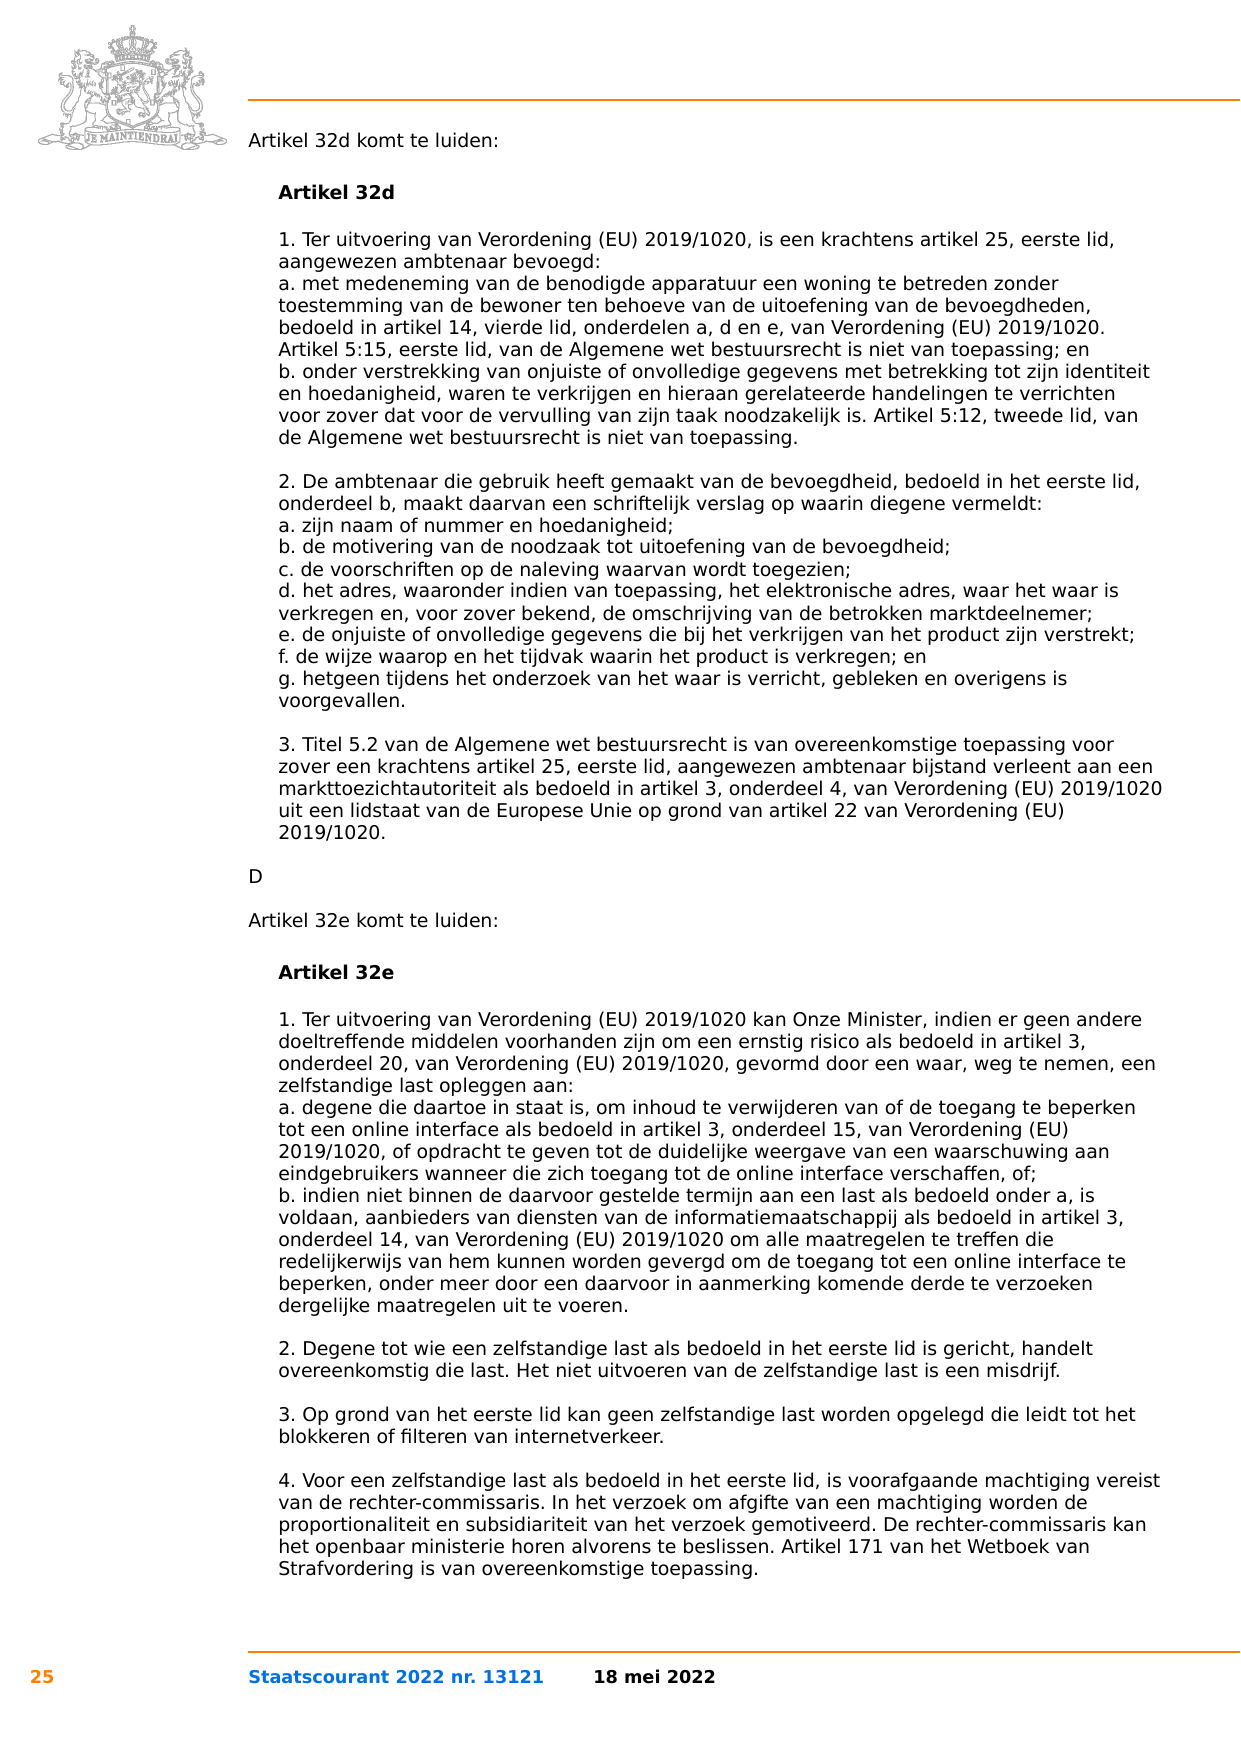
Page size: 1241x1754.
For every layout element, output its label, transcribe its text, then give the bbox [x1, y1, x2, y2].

text e. de onjuiste of onvolledige gegevens die bij het verkrijgen van het product zijn verstrekt; [278, 624, 1163, 646]
text 4. Voor een zelfstandige last als bedoeld in het eerste lid, is voorafgaande machtiging vereist van de rechter-commissaris. In het verzoek om afgifte van een machtiging worden de proportionaliteit en subsidiariteit van het verzoek gemotiveerd. De rechter-commissaris kan het openbaar ministerie horen alvorens te beslissen. Artikel 171 van het Wetboek van Strafvordering is van overeenkomstige toepassing. [278, 1470, 1163, 1580]
text 1. Ter uitvoering van Verordening (EU) 2019/1020, is een krachtens artikel 25, eerste lid, aangewezen ambtenaar bevoegd: [278, 229, 1163, 273]
text D [248, 866, 1163, 888]
text b. indien niet binnen de daarvoor gestelde termijn aan een last als bedoeld onder a, is voldaan, aanbieders van diensten van de informatiemaatschappij als bedoeld in artikel 3, onderdeel 14, van Verordening (EU) 2019/1020 om alle maatregelen te treffen die redelijkerwijs van hem kunnen worden gevergd om de toegang tot een online interface te beperken, onder meer door een daarvoor in aanmerking komende derde te verzoeken dergelijke maatregelen uit te voeren. [278, 1184, 1163, 1316]
text b. de motivering van de noodzaak tot uitoefening van de bevoegdheid; [278, 536, 1163, 558]
text 1. Ter uitvoering van Verordening (EU) 2019/1020 kan Onze Minister, indien er geen andere doeltreffende middelen voorhanden zijn om een ernstig risico als bedoeld in artikel 3, onderdeel 20, van Verordening (EU) 2019/1020, gevormd door een waar, weg te nemen, een zelfstandige last opleggen aan: [278, 1009, 1163, 1097]
picture [38, 25, 227, 150]
text a. degene die daartoe in staat is, om inhoud te verwijderen van of de toegang te beperken tot een online interface als bedoeld in artikel 3, onderdeel 15, van Verordening (EU) 2019/1020, of opdracht te geven tot de duidelijke weergave van een waarschuwing aan eindgebruikers wanneer die zich toegang tot de online interface verschaffen, of; [278, 1097, 1163, 1184]
text a. met medeneming van de benodigde apparatuur een woning te betreden zonder toestemming van de bewoner ten behoeve van de uitoefening van de bevoegdheden, bedoeld in artikel 14, vierde lid, onderdelen a, d en e, van Verordening (EU) 2019/1020. Artikel 5:15, eerste lid, van de Algemene wet bestuursrecht is niet van toepassing; en [278, 273, 1163, 361]
text f. de wijze waarop en het tijdvak waarin het product is verkregen; en [278, 646, 1163, 668]
text 2. De ambtenaar die gebruik heeft gemaakt van de bevoegdheid, bedoeld in het eerste lid, onderdeel b, maakt daarvan een schriftelijk verslag op waarin diegene vermeldt: [278, 471, 1163, 514]
text a. zijn naam of nummer en hoedanigheid; [278, 514, 1163, 536]
text Artikel 32e komt te luiden: [248, 910, 1163, 932]
text 3. Titel 5.2 van de Algemene wet bestuursrecht is van overeenkomstige toepassing voor zover een krachtens artikel 25, eerste lid, aangewezen ambtenaar bijstand verleent aan een markttoezichtautoriteit als bedoeld in artikel 3, onderdeel 4, van Verordening (EU) 2019/1020 uit een lidstaat van de Europese Unie op grond van artikel 22 van Verordening (EU) 2019/1020. [278, 734, 1163, 844]
text d. het adres, waaronder indien van toepassing, het elektronische adres, waar het waar is verkregen en, voor zover bekend, de omschrijving van de betrokken marktdeelnemer; [278, 580, 1163, 624]
text Artikel 32d komt te luiden: [248, 130, 1163, 152]
text b. onder verstrekking van onjuiste of onvolledige gegevens met betrekking tot zijn identiteit en hoedanigheid, waren te verkrijgen en hieraan gerelateerde handelingen te verrichten voor zover dat voor de vervulling van zijn taak noodzakelijk is. Artikel 5:12, tweede lid, van de Algemene wet bestuursrecht is niet van toepassing. [278, 361, 1163, 449]
text 3. Op grond van het eerste lid kan geen zelfstandige last worden opgelegd die leidt tot het blokkeren of filteren van internetverkeer. [278, 1404, 1163, 1448]
subtitle Artikel 32d [278, 182, 1163, 204]
text g. hetgeen tijdens het onderzoek van het waar is verricht, gebleken en overigens is voorgevallen. [278, 668, 1163, 712]
subtitle Artikel 32e [278, 962, 1163, 984]
text c. de voorschriften op de naleving waarvan wordt toegezien; [278, 558, 1163, 580]
text 2. Degene tot wie een zelfstandige last als bedoeld in het eerste lid is gericht, handelt overeenkomstig die last. Het niet uitvoeren van de zelfstandige last is een misdrijf. [278, 1338, 1163, 1382]
